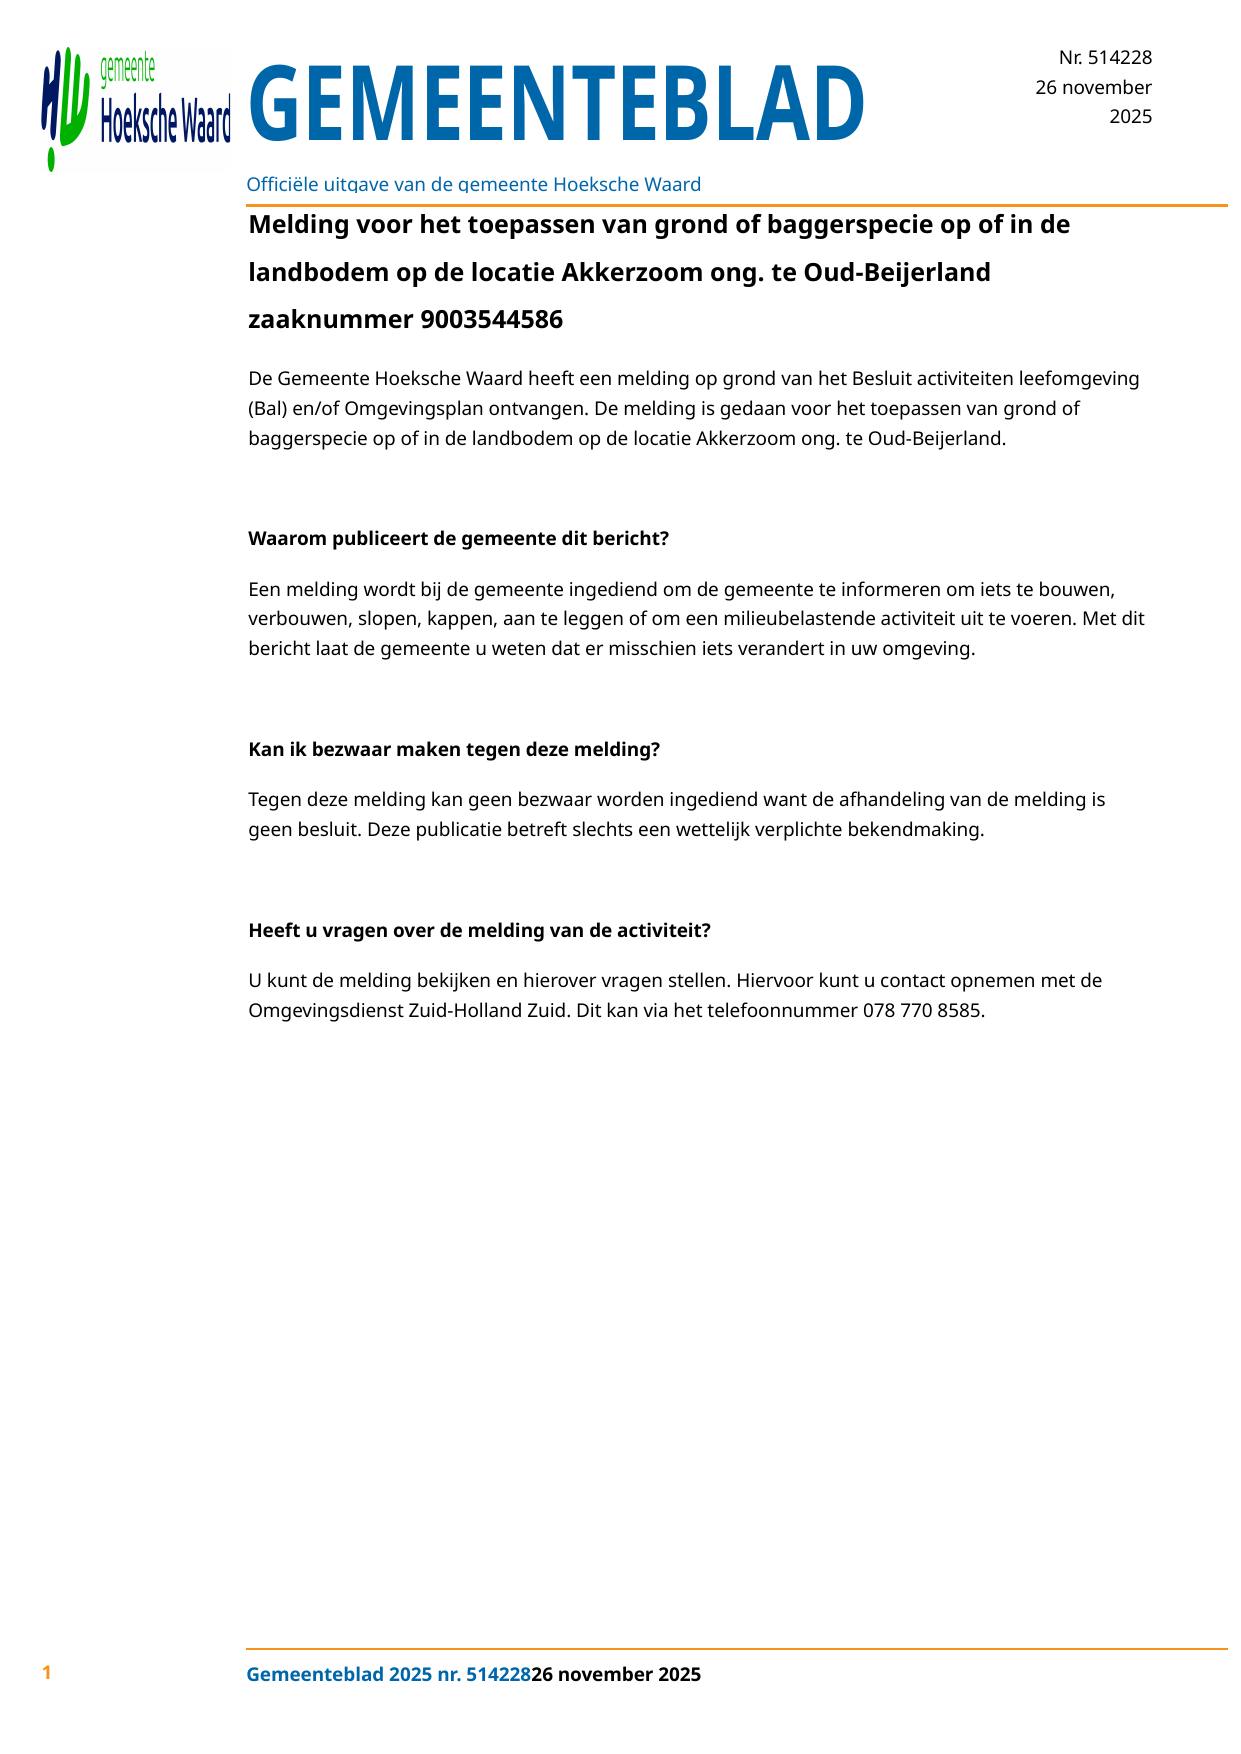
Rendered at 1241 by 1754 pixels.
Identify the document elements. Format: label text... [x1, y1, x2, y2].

text De Gemeente Hoeksche Waard heeft een melding op grond van het Besluit activiteiten leefomgeving (Bal) en/of Omgevingsplan ontvangen. De melding is gedaan voor het toepassen van grond of baggerspecie op of in de landbodem op de locatie Akkerzoom ong. te Oud-Beijerland. [248, 366, 1152, 450]
text Waarom publiceert de gemeente dit bericht? [248, 526, 1152, 551]
text Melding voor het toepassen van grond of baggerspecie op of in de landbodem op de locatie Akkerzoom ong. te Oud-Beijerland zaaknummer 9003544586 [248, 207, 1152, 336]
text Kan ik bezwaar maken tegen deze melding? [248, 736, 1152, 762]
text Tegen deze melding kan geen bezwaar worden ingediend want de afhandeling van de melding is geen besluit. Deze publicatie betreft slechts een wettelijk verplichte bekendmaking. [248, 786, 1152, 842]
text U kunt de melding bekijken en hierover vragen stellen. Hiervoor kunt u contact opnemen met de Omgevingsdienst Zuid-Holland Zuid. Dit kan via het telefoonnummer 078 770 8585. [248, 967, 1152, 1022]
text Een melding wordt bij de gemeente ingediend om de gemeente te informeren om iets te bouwen, verbouwen, slopen, kappen, aan te leggen of om een milieubelastende activiteit uit te voeren. Met dit bericht laat de gemeente u weten dat er misschien iets verandert in uw omgeving. [248, 576, 1152, 661]
picture [41, 47, 231, 172]
text Heeft u vragen over de melding van de activiteit? [248, 917, 1152, 942]
